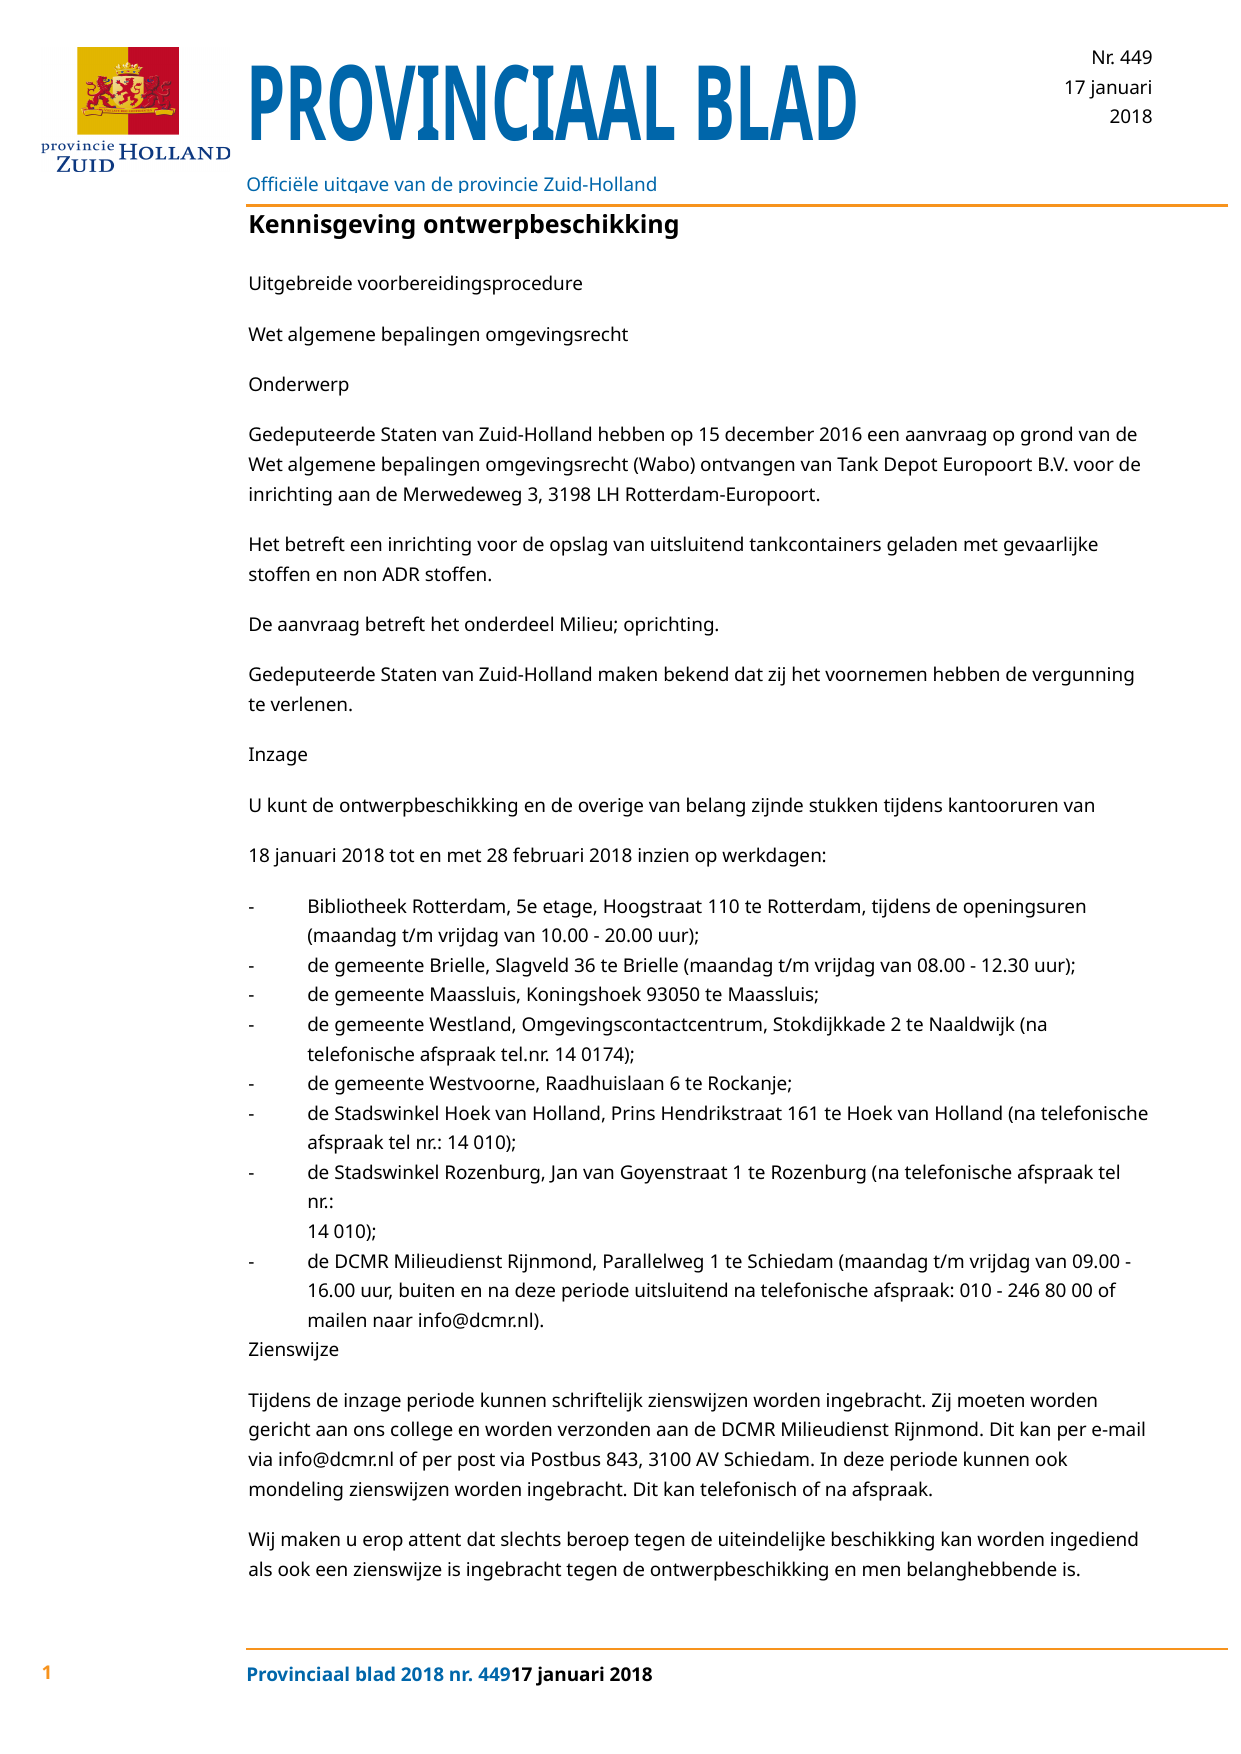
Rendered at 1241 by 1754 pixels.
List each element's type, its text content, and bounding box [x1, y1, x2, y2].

text U kunt de ontwerpbeschikking en de overige van belang zijnde stukken tijdens kantooruren van [248, 792, 1152, 818]
list Bibliotheek Rotterdam, 5e etage, Hoogstraat 110 te Rotterdam, tijdens de openingsuren (maandag t/m vrijdag van 10.00 - 20.00 uur); [248, 893, 1152, 948]
text Gedeputeerde Staten van Zuid-Holland maken bekend dat zij het voornemen hebben de vergunning te verlenen. [248, 662, 1152, 717]
list de Stadswinkel Hoek van Holland, Prins Hendrikstraat 161 te Hoek van Holland (na telefonische afspraak tel nr.: 14 010); [248, 1100, 1152, 1155]
text Gedeputeerde Staten van Zuid-Holland hebben op 15 december 2016 een aanvraag op grond van de Wet algemene bepalingen omgevingsrecht (Wabo) ontvangen van Tank Depot Europoort B.V. voor de inrichting aan de Merwedeweg 3, 3198 LH Rotterdam-Europoort. [248, 422, 1152, 506]
text Tijdens de inzage periode kunnen schriftelijk zienswijzen worden ingebracht. Zij moeten worden gericht aan ons college en worden verzonden aan de DCMR Milieudienst Rijnmond. Dit kan per e-mail via info@dcmr.nl of per post via Postbus 843, 3100 AV Schiedam. In deze periode kunnen ook mondeling zienswijzen worden ingebracht. Dit kan telefonisch of na afspraak. [248, 1387, 1152, 1501]
list de gemeente Westland, Omgevingscontactcentrum, Stokdijkkade 2 te Naaldwijk (na telefonische afspraak tel.nr. 14 0174); [248, 1011, 1152, 1066]
text Onderwerp [248, 371, 1152, 397]
list de Stadswinkel Rozenburg, Jan van Goyenstraat 1 te Rozenburg (na telefonische afspraak tel nr.: [248, 1159, 1152, 1214]
text Wet algemene bepalingen omgevingsrecht [248, 321, 1152, 346]
list de DCMR Milieudienst Rijnmond, Parallelweg 1 te Schiedam (maandag t/m vrijdag van 09.00 - 16.00 uur, buiten en na deze periode uitsluitend na telefonische afspraak: 010 - 246 80 00 of mailen naar info@dcmr.nl). [248, 1248, 1152, 1333]
list de gemeente Brielle, Slagveld 36 te Brielle (maandag t/m vrijdag van 08.00 - 12.30 uur); [248, 952, 1152, 978]
text Zienswijze [248, 1337, 1152, 1362]
list de gemeente Maassluis, Koningshoek 93050 te Maassluis; [248, 982, 1152, 1007]
text Inzage [248, 742, 1152, 767]
picture [41, 47, 231, 172]
text Uitgebreide voorbereidingsprocedure [248, 270, 1152, 296]
text 18 januari 2018 tot en met 28 februari 2018 inzien op werkdagen: [248, 842, 1152, 868]
text Wij maken u erop attent dat slechts beroep tegen de uiteindelijke beschikking kan worden ingediend als ook een zienswijze is ingebracht tegen de ontwerpbeschikking en men belanghebbende is. [248, 1526, 1152, 1581]
list 14 010); [248, 1218, 1152, 1244]
text Kennisgeving ontwerpbeschikking [248, 207, 1152, 241]
text De aanvraag betreft het onderdeel Milieu; oprichting. [248, 611, 1152, 637]
text Het betreft een inrichting voor de opslag van uitsluitend tankcontainers geladen met gevaarlijke stoffen en non ADR stoffen. [248, 531, 1152, 586]
list de gemeente Westvoorne, Raadhuislaan 6 te Rockanje; [248, 1070, 1152, 1096]
